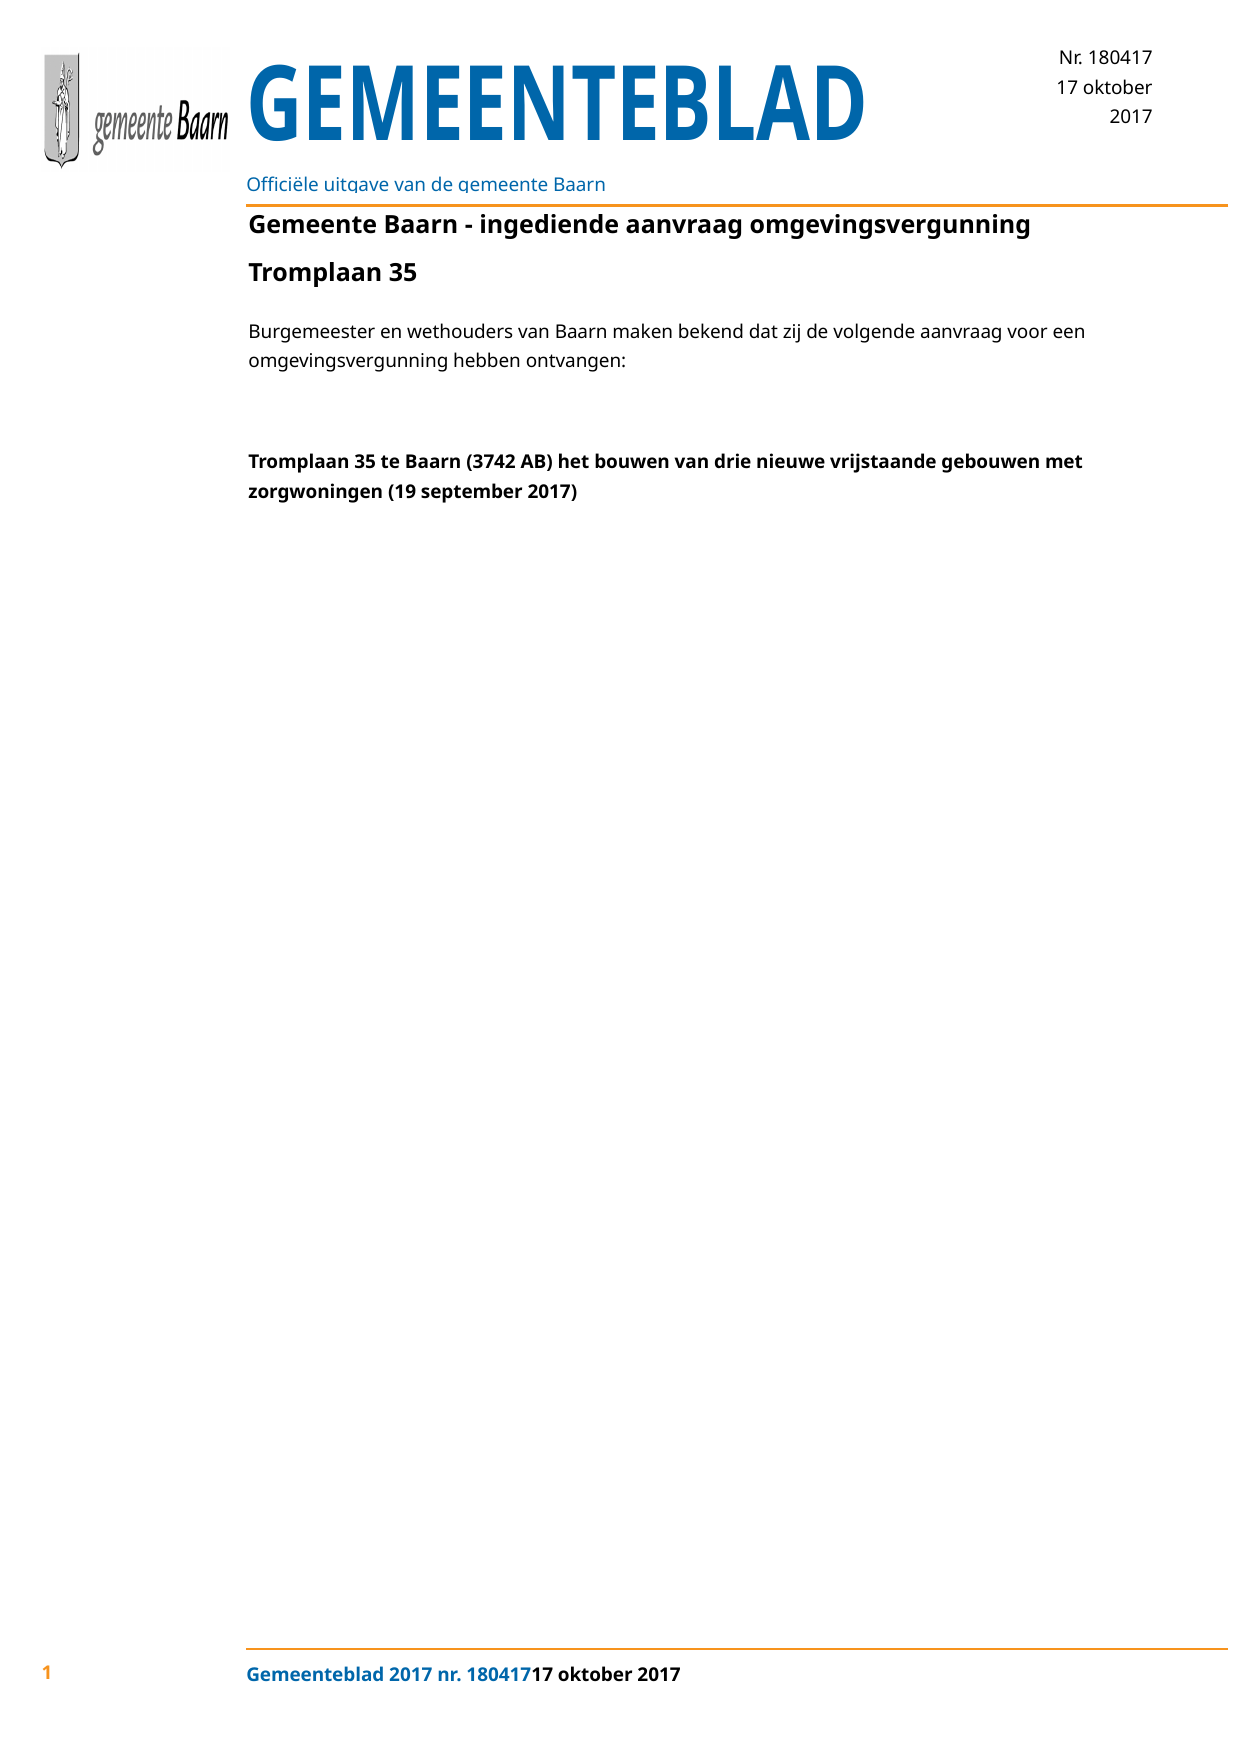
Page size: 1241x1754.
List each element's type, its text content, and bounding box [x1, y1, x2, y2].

text Tromplaan 35 te Baarn (3742 AB) het bouwen van drie nieuwe vrijstaande gebouwen met zorgwoningen (19 september 2017) [248, 448, 1152, 504]
text Gemeente Baarn - ingediende aanvraag omgevingsvergunning Tromplaan 35 [248, 207, 1152, 288]
text Burgemeester en wethouders van Baarn maken bekend dat zij de volgende aanvraag voor een omgevingsvergunning hebben ontvangen: [248, 318, 1152, 373]
picture [41, 47, 231, 172]
